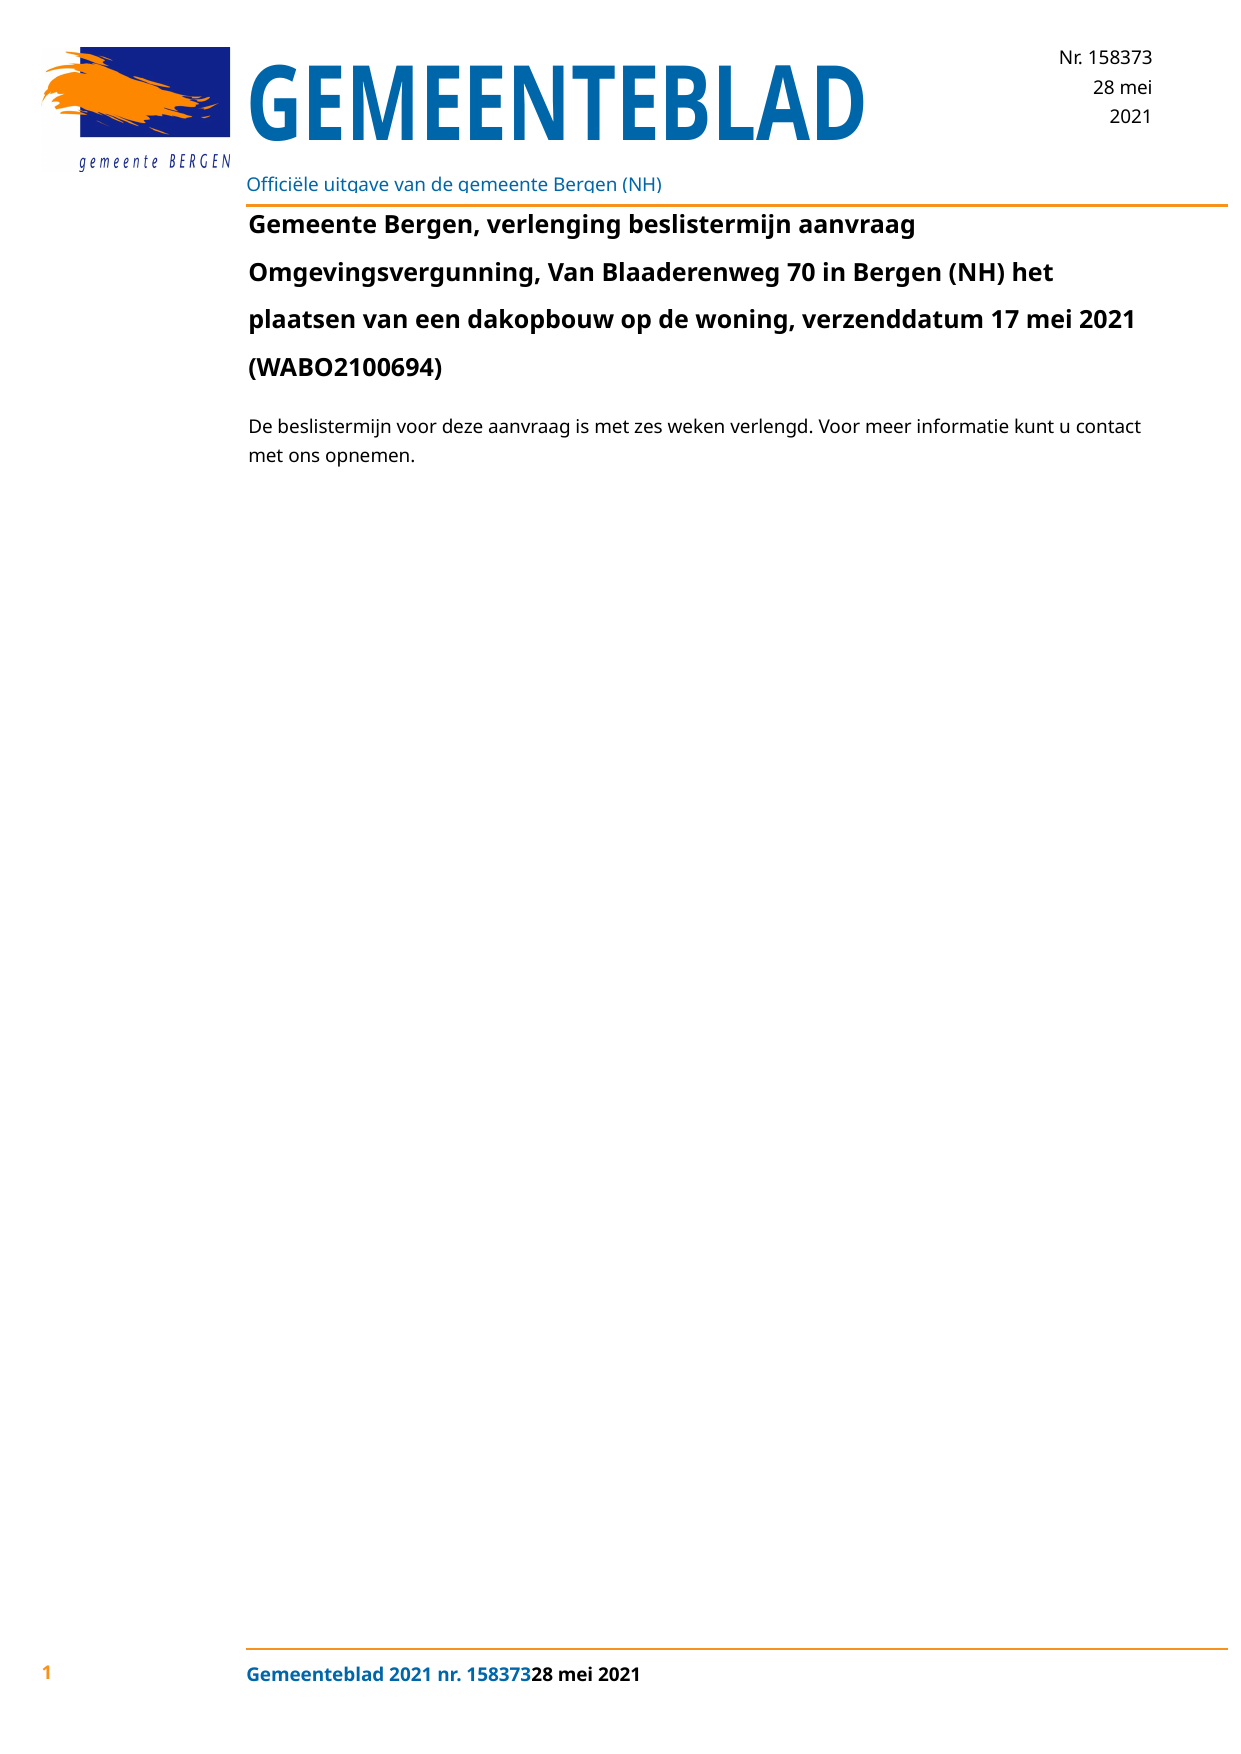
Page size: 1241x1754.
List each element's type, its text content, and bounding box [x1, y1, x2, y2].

text Gemeente Bergen, verlenging beslistermijn aanvraag Omgevingsvergunning, Van Blaaderenweg 70 in Bergen (NH) het plaatsen van een dakopbouw op de woning, verzenddatum 17 mei 2021 (WABO2100694) [248, 207, 1152, 384]
text De beslistermijn voor deze aanvraag is met zes weken verlengd. Voor meer informatie kunt u contact met ons opnemen. [248, 413, 1152, 468]
picture [41, 47, 231, 172]
